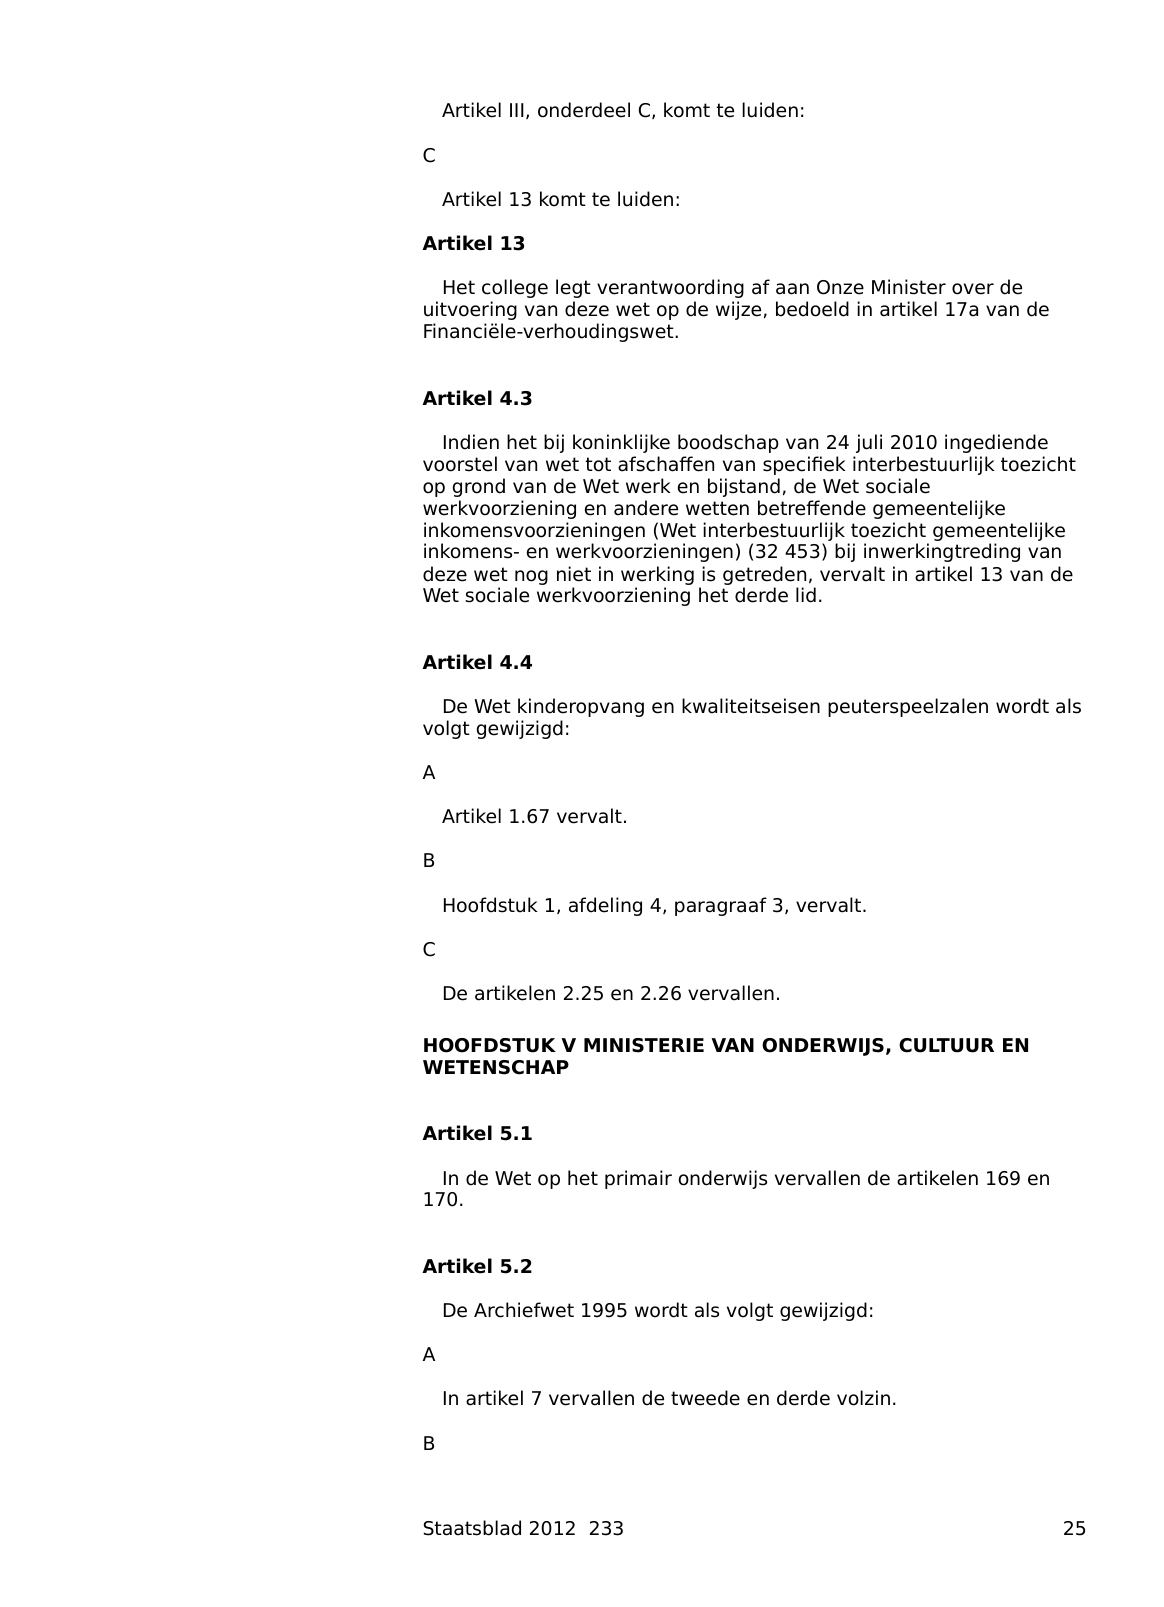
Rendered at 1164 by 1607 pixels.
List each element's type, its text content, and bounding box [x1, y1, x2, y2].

text C [422, 144, 1087, 167]
text Artikel 13 komt te luiden: [422, 189, 1087, 211]
subtitle Artikel 13 [422, 233, 1087, 255]
text In artikel 7 vervallen de tweede en derde volzin. [422, 1388, 1087, 1410]
text B [422, 850, 1087, 872]
text A [422, 1344, 1087, 1366]
text A [422, 762, 1087, 784]
subtitle Artikel 5.2 [422, 1256, 1087, 1278]
text De Wet kinderopvang en kwaliteitseisen peuterspeelzalen wordt als volgt gewijzigd: [422, 696, 1087, 740]
text De Archiefwet 1995 wordt als volgt gewijzigd: [422, 1300, 1087, 1322]
text C [422, 939, 1087, 961]
text Artikel III, onderdeel C, komt te luiden: [422, 100, 1087, 122]
subtitle Artikel 4.4 [422, 652, 1087, 674]
text De artikelen 2.25 en 2.26 vervallen. [422, 983, 1087, 1005]
text In de Wet op het primair onderwijs vervallen de artikelen 169 en 170. [422, 1167, 1087, 1211]
subtitle HOOFDSTUK V MINISTERIE VAN ONDERWIJS, CULTUUR EN WETENSCHAP [422, 1035, 1087, 1079]
text Hoofdstuk 1, afdeling 4, paragraaf 3, vervalt. [422, 894, 1087, 917]
text B [422, 1432, 1087, 1454]
text Het college legt verantwoording af aan Onze Minister over de uitvoering van deze wet op de wijze, bedoeld in artikel 17a van de Financiële-verhoudingswet. [422, 277, 1087, 343]
text Indien het bij koninklijke boodschap van 24 juli 2010 ingediende voorstel van wet tot afschaffen van specifiek interbestuurlijk toezicht op grond van de Wet werk en bijstand, de Wet sociale werkvoorziening en andere wetten betreffende gemeentelijke inkomensvoorzieningen (Wet interbestuurlijk toezicht gemeentelijke inkomens- en werkvoorzieningen) (32 453) bij inwerkingtreding van deze wet nog niet in werking is getreden, vervalt in artikel 13 van de Wet sociale werkvoorziening het derde lid. [422, 432, 1087, 607]
text Artikel 1.67 vervalt. [422, 806, 1087, 828]
subtitle Artikel 4.3 [422, 387, 1087, 409]
subtitle Artikel 5.1 [422, 1123, 1087, 1145]
